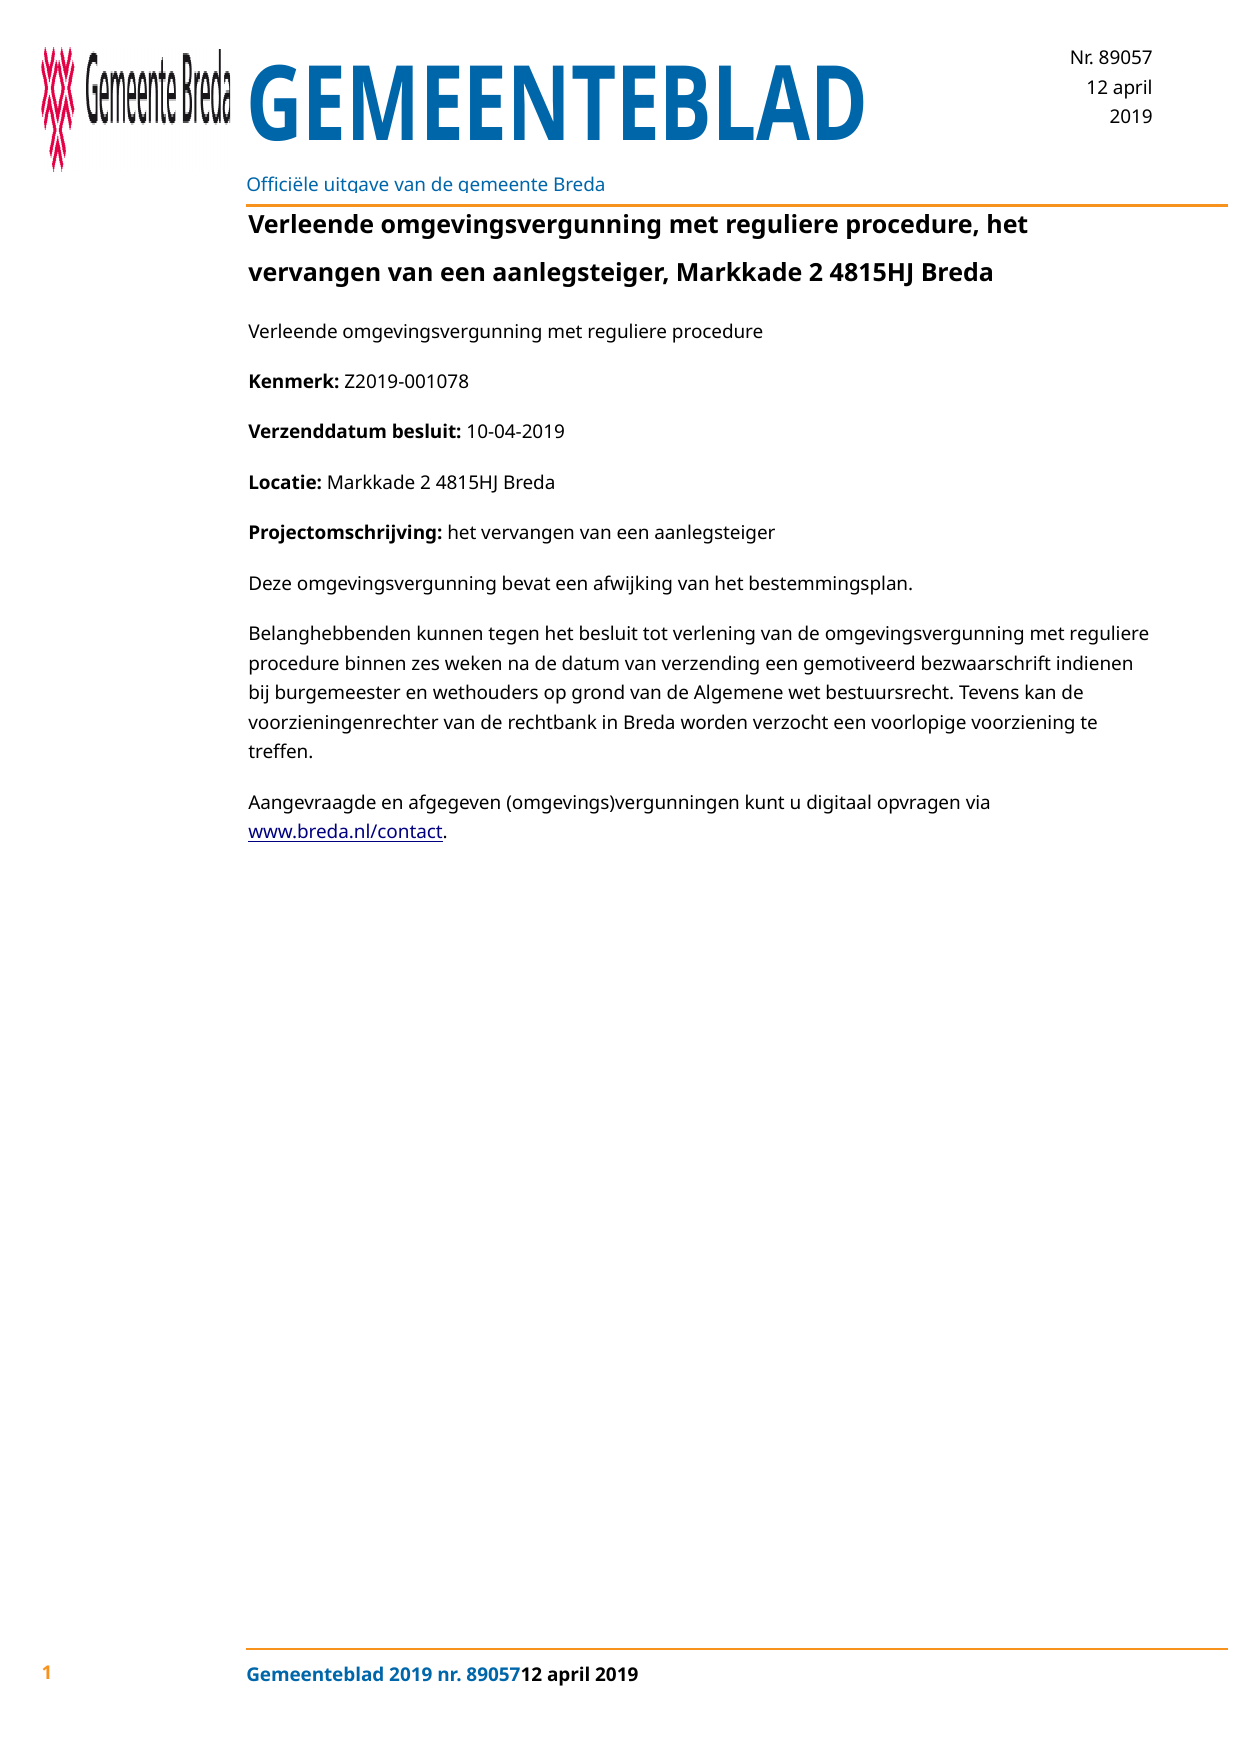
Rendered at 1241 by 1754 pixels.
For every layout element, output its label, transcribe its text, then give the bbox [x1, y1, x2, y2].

text Kenmerk: Z2019-001078 [248, 368, 1152, 394]
picture [41, 47, 231, 172]
text Aangevraagde en afgegeven (omgevings)vergunningen kunt u digitaal opvragen via www.breda.nl/contact. [248, 789, 1152, 844]
text Verzenddatum besluit: 10-04-2019 [248, 419, 1152, 444]
text Projectomschrijving: het vervangen van een aanlegsteiger [248, 519, 1152, 545]
text Locatie: Markkade 2 4815HJ Breda [248, 469, 1152, 495]
text Deze omgevingsvergunning bevat een afwijking van het bestemmingsplan. [248, 570, 1152, 596]
text Belanghebbenden kunnen tegen het besluit tot verlening van de omgevingsvergunning met reguliere procedure binnen zes weken na de datum van verzending een gemotiveerd bezwaarschrift indienen bij burgemeester en wethouders op grond van de Algemene wet bestuursrecht. Tevens kan de voorzieningenrechter van de rechtbank in Breda worden verzocht een voorlopige voorziening te treffen. [248, 620, 1152, 764]
text Verleende omgevingsvergunning met reguliere procedure [248, 318, 1152, 344]
text Verleende omgevingsvergunning met reguliere procedure, het vervangen van een aanlegsteiger, Markkade 2 4815HJ Breda [248, 207, 1152, 288]
